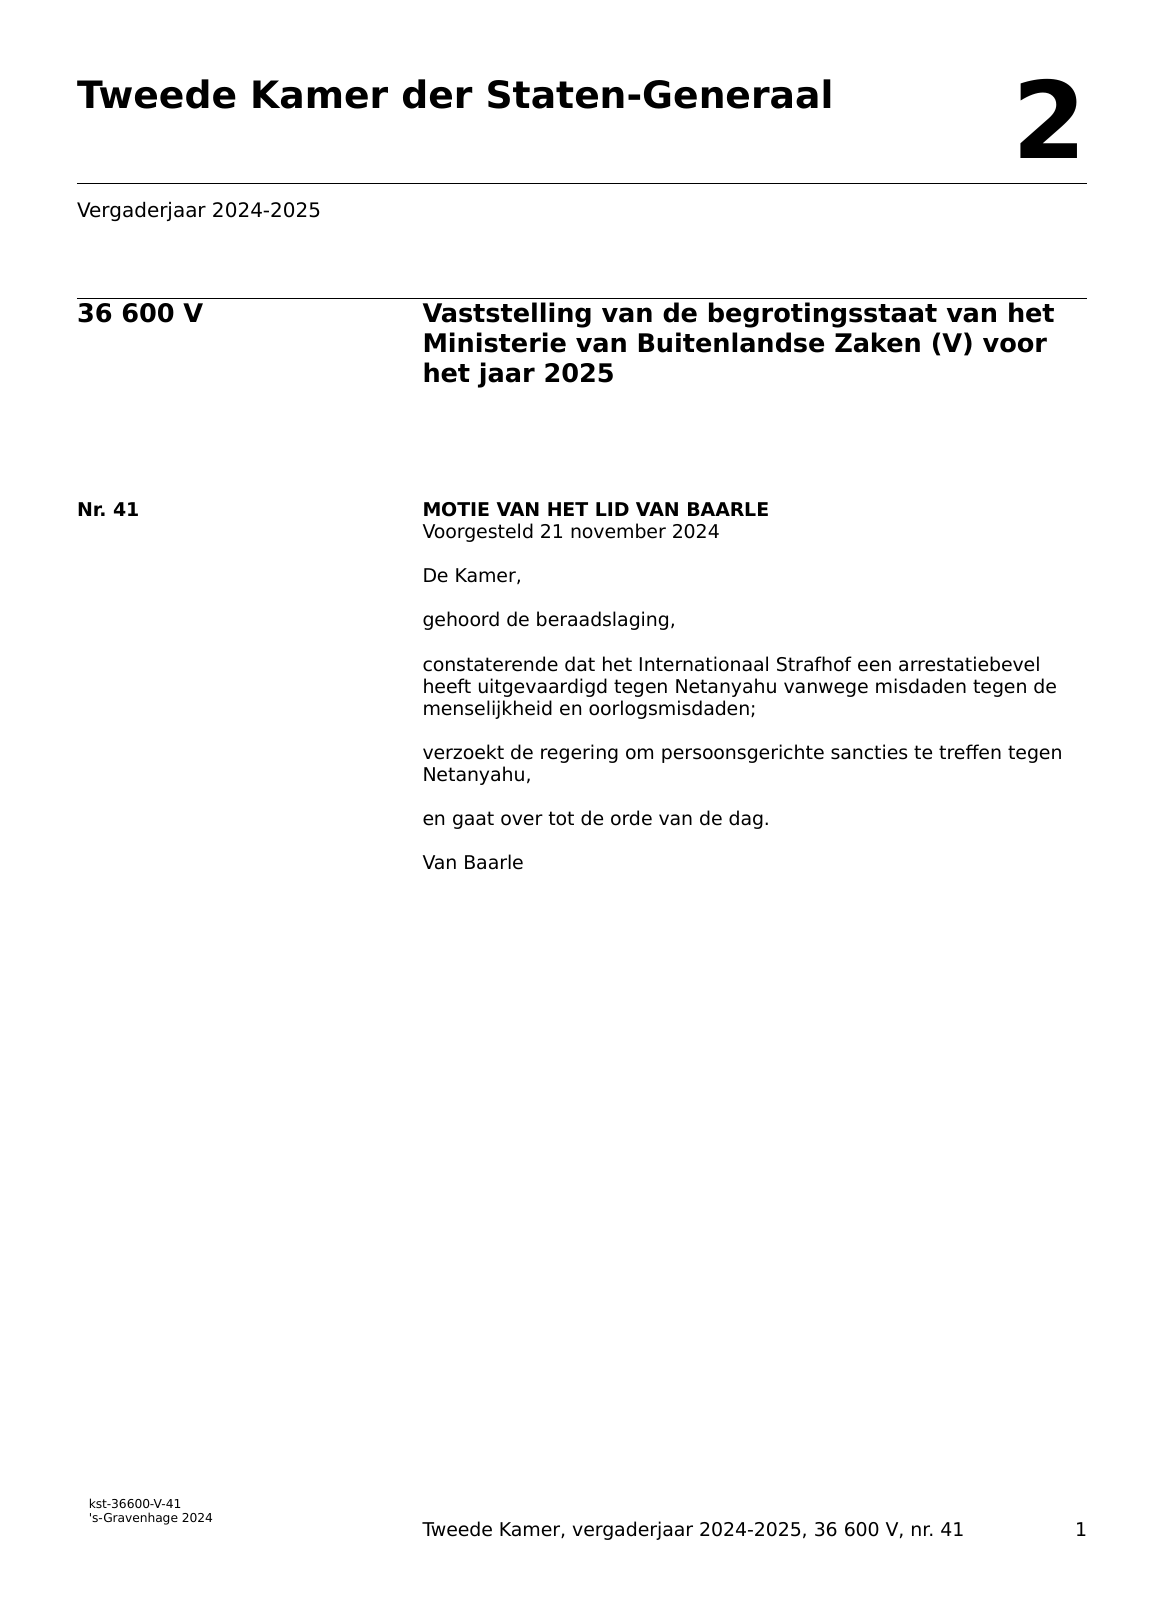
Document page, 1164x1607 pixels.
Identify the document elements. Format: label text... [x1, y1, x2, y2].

text gehoord de beraadslaging, [422, 609, 1087, 631]
text Voorgesteld 21 november 2024 [422, 521, 1087, 543]
text De Kamer, [422, 565, 1087, 587]
text verzoekt de regering om persoonsgerichte sancties te treffen tegen Netanyahu, [422, 742, 1087, 786]
subtitle Nr. 41 MOTIE VAN HET LID VAN BAARLE [77, 499, 1087, 521]
text en gaat over tot de orde van de dag. [422, 808, 1087, 830]
subtitle 36 600 V Vaststelling van de begrotingsstaat van het Ministerie van Buitenlandse Zaken (V) voor het jaar 2025 [77, 299, 1087, 388]
table_cell Vergaderjaar 2024-2025 [77, 184, 1087, 298]
table_header 2 [886, 59, 1087, 183]
table_header Tweede Kamer der Staten-Generaal [77, 59, 886, 183]
text constaterende dat het Internationaal Strafhof een arrestatiebevel heeft uitgevaardigd tegen Netanyahu vanwege misdaden tegen de menselijkheid en oorlogsmisdaden; [422, 653, 1087, 719]
text 's-Gravenhage 2024 [88, 1511, 323, 1525]
text Van Baarle [422, 852, 1087, 874]
text kst-36600-V-41 [88, 1497, 323, 1511]
